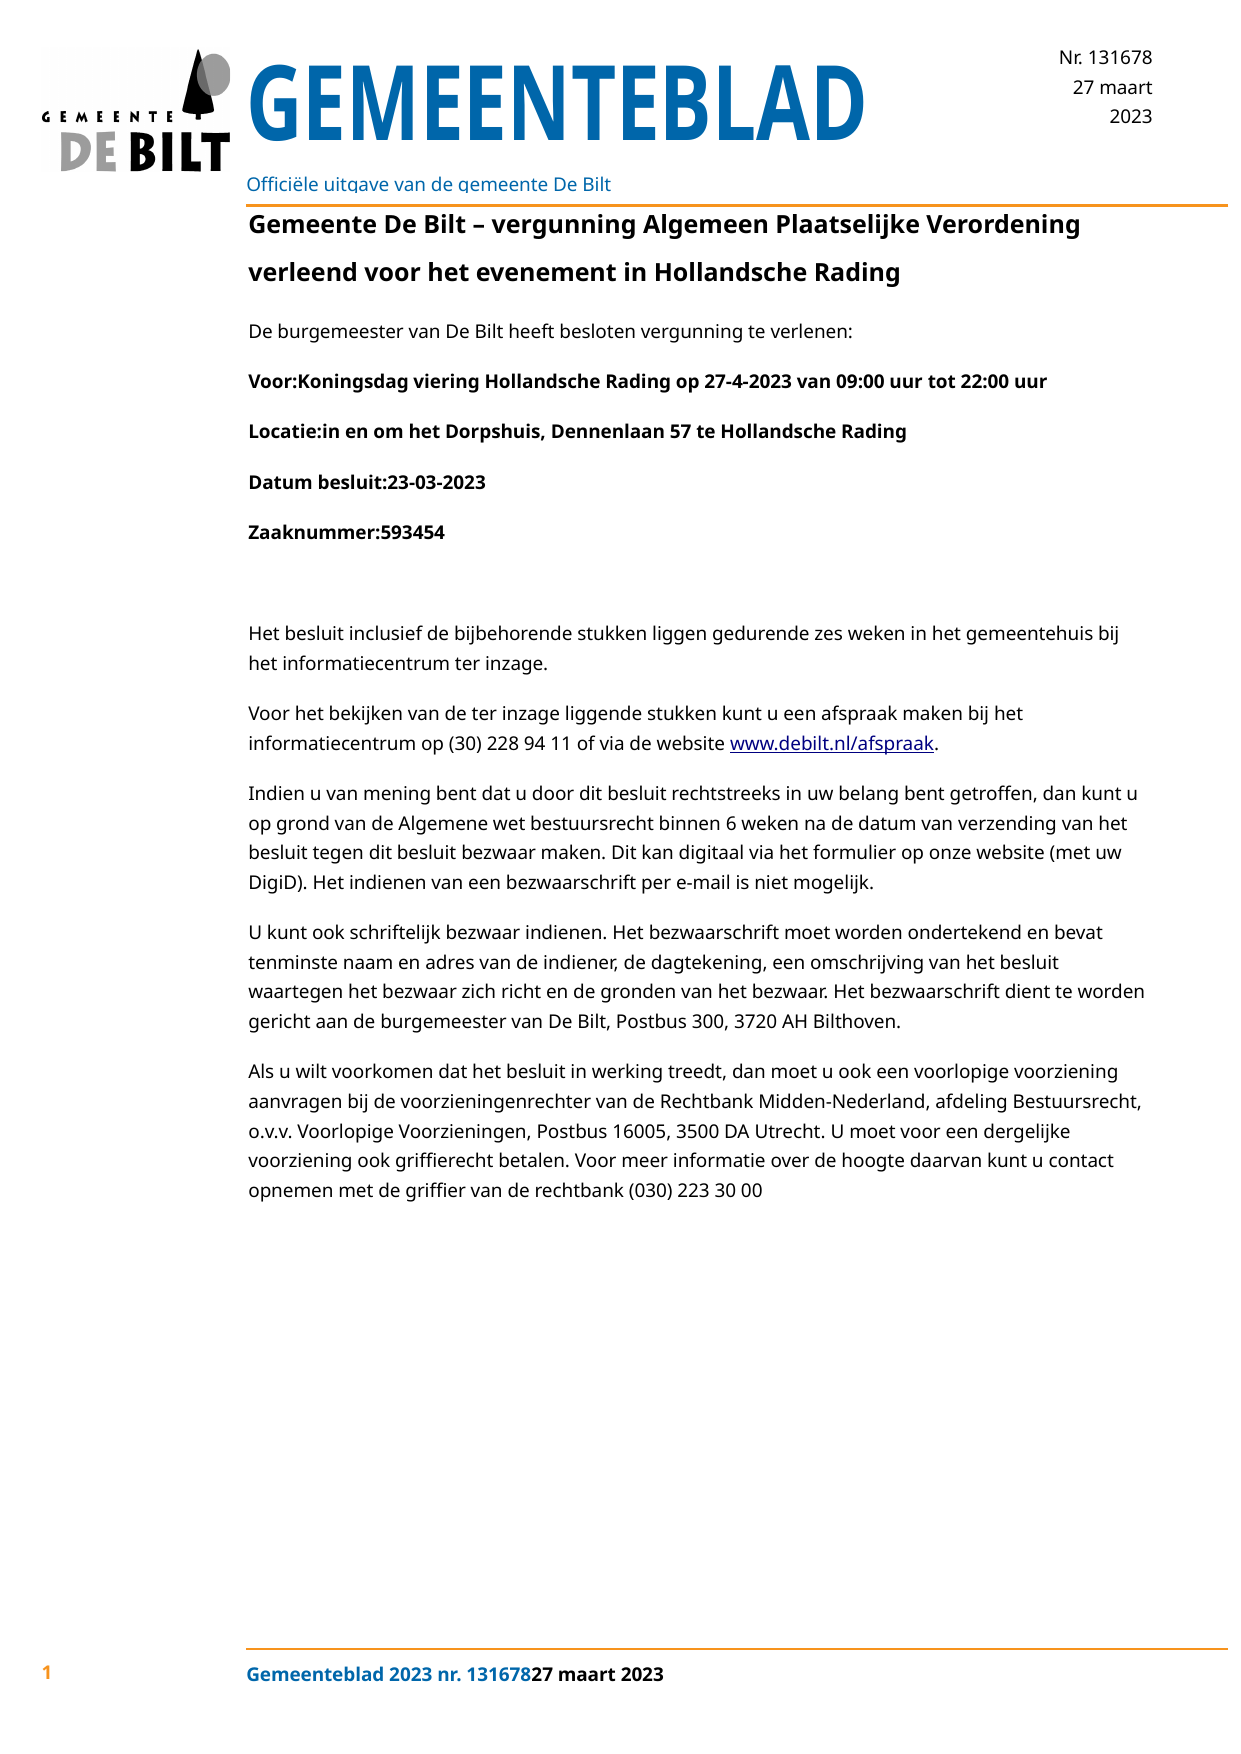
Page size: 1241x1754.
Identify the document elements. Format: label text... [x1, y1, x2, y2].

picture [41, 47, 231, 172]
text Voor het bekijken van de ter inzage liggende stukken kunt u een afspraak maken bij het informatiecentrum op (30) 228 94 11 of via de website www.debilt.nl/afspraak. [248, 700, 1152, 756]
text Als u wilt voorkomen dat het besluit in werking treedt, dan moet u ook een voorlopige voorziening aanvragen bij de voorzieningenrechter van de Rechtbank Midden-Nederland, afdeling Bestuursrecht, o.v.v. Voorlopige Voorzieningen, Postbus 16005, 3500 DA Utrecht. U moet voor een dergelijke voorziening ook griffierecht betalen. Voor meer informatie over de hoogte daarvan kunt u contact opnemen met de griffier van de rechtbank (030) 223 30 00 [248, 1059, 1152, 1203]
text U kunt ook schriftelijk bezwaar indienen. Het bezwaarschrift moet worden ondertekend en bevat tenminste naam en adres van de indiener, de dagtekening, een omschrijving van het besluit waartegen het bezwaar zich richt en de gronden van het bezwaar. Het bezwaarschrift dient te worden gericht aan de burgemeester van De Bilt, Postbus 300, 3720 AH Bilthoven. [248, 919, 1152, 1034]
text Locatie:in en om het Dorpshuis, Dennenlaan 57 te Hollandsche Rading [248, 419, 1152, 444]
text Gemeente De Bilt – vergunning Algemeen Plaatselijke Verordening verleend voor het evenement in Hollandsche Rading [248, 207, 1152, 288]
text Datum besluit:23-03-2023 [248, 469, 1152, 495]
text Het besluit inclusief de bijbehorende stukken liggen gedurende zes weken in het gemeentehuis bij het informatiecentrum ter inzage. [248, 620, 1152, 676]
text De burgemeester van De Bilt heeft besloten vergunning te verlenen: [248, 318, 1152, 344]
text Zaaknummer:593454 [248, 519, 1152, 545]
text Indien u van mening bent dat u door dit besluit rechtstreeks in uw belang bent getroffen, dan kunt u op grond van de Algemene wet bestuursrecht binnen 6 weken na de datum van verzending van het besluit tegen dit besluit bezwaar maken. Dit kan digitaal via het formulier op onze website (met uw DigiD). Het indienen van een bezwaarschrift per e-mail is niet mogelijk. [248, 780, 1152, 895]
text Voor:Koningsdag viering Hollandsche Rading op 27-4-2023 van 09:00 uur tot 22:00 uur [248, 368, 1152, 394]
